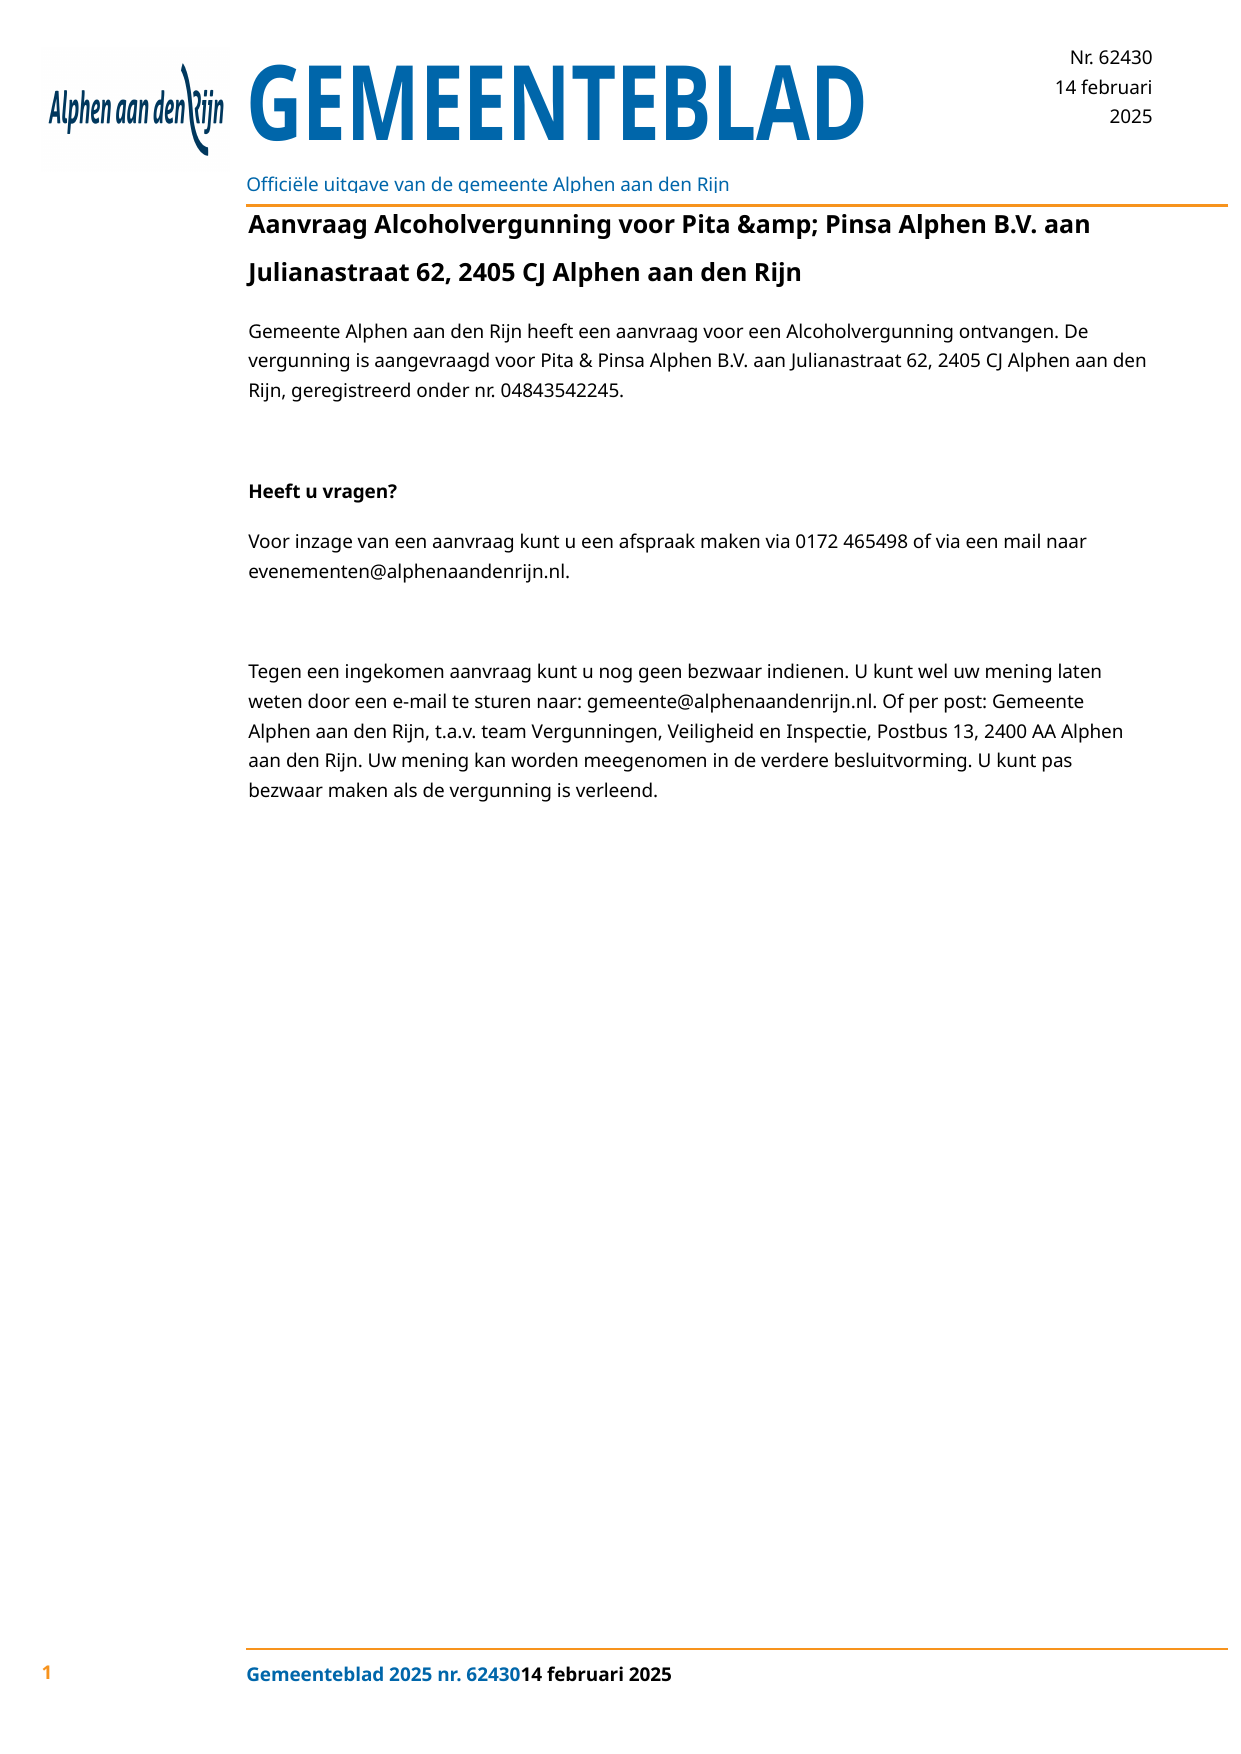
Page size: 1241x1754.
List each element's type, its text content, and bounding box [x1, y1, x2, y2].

text Voor inzage van een aanvraag kunt u een afspraak maken via 0172 465498 of via een mail naar evenementen@alphenaandenrijn.nl. [248, 528, 1152, 584]
text Gemeente Alphen aan den Rijn heeft een aanvraag voor een Alcoholvergunning ontvangen. De vergunning is aangevraagd voor Pita & Pinsa Alphen B.V. aan Julianastraat 62, 2405 CJ Alphen aan den Rijn, geregistreerd onder nr. 04843542245. [248, 318, 1152, 403]
text Heeft u vragen? [248, 478, 1152, 504]
picture [41, 47, 231, 172]
text Aanvraag Alcoholvergunning voor Pita &amp; Pinsa Alphen B.V. aan Julianastraat 62, 2405 CJ Alphen aan den Rijn [248, 207, 1152, 288]
text Tegen een ingekomen aanvraag kunt u nog geen bezwaar indienen. U kunt wel uw mening laten weten door een e-mail te sturen naar: gemeente@alphenaandenrijn.nl. Of per post: Gemeente Alphen aan den Rijn, t.a.v. team Vergunningen, Veiligheid en Inspectie, Postbus 13, 2400 AA Alphen aan den Rijn. Uw mening kan worden meegenomen in de verdere besluitvorming. U kunt pas bezwaar maken als de vergunning is verleend. [248, 659, 1152, 803]
